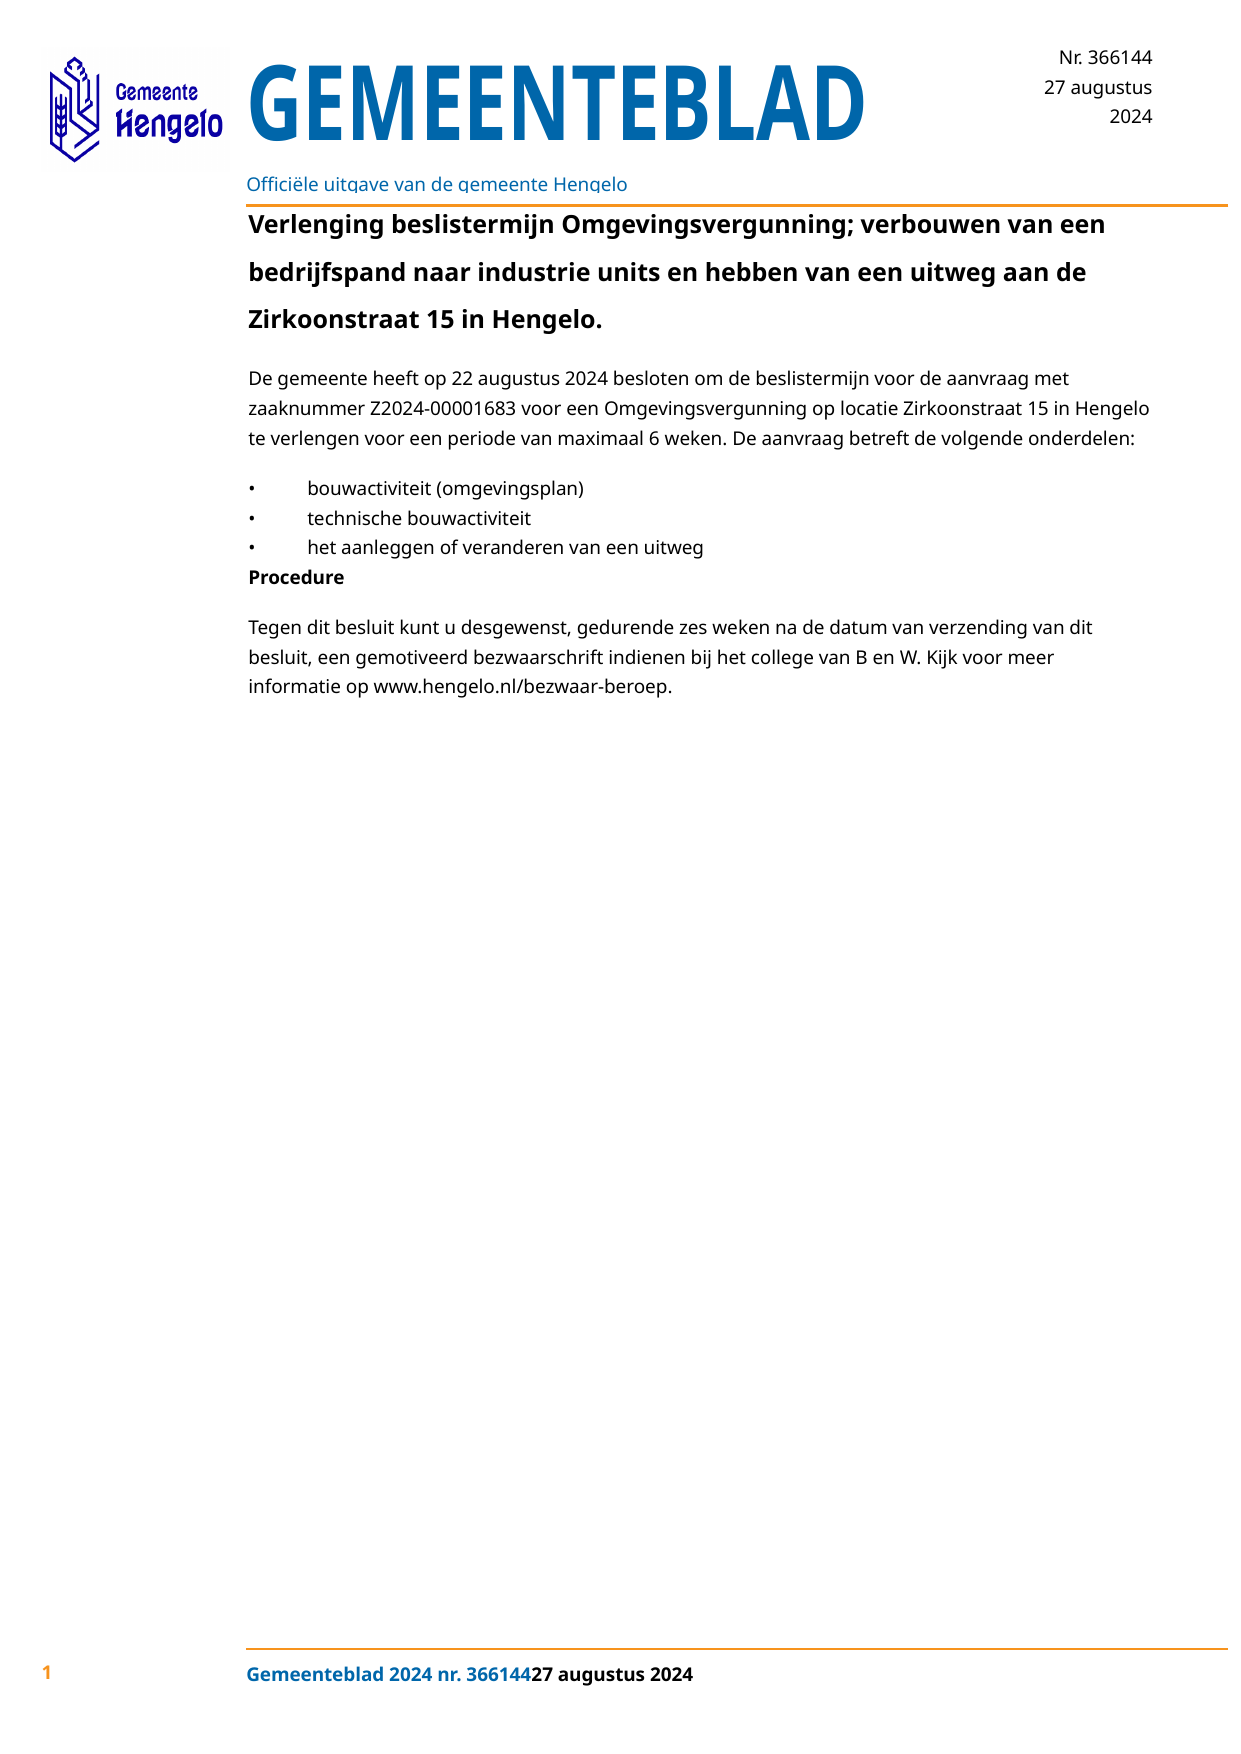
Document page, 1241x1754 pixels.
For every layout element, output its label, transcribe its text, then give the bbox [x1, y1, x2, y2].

list technische bouwactiviteit [248, 505, 1152, 530]
text Verlenging beslistermijn Omgevingsvergunning; verbouwen van een bedrijfspand naar industrie units en hebben van een uitweg aan de Zirkoonstraat 15 in Hengelo. [248, 207, 1152, 336]
text De gemeente heeft op 22 augustus 2024 besloten om de beslistermijn voor de aanvraag met zaaknummer Z2024-00001683 voor een Omgevingsvergunning op locatie Zirkoonstraat 15 in Hengelo te verlengen voor een periode van maximaal 6 weken. De aanvraag betreft de volgende onderdelen: [248, 366, 1152, 450]
list het aanleggen of veranderen van een uitweg [248, 534, 1152, 560]
text Procedure [248, 564, 1152, 589]
list bouwactiviteit (omgevingsplan) [248, 475, 1152, 501]
text Tegen dit besluit kunt u desgewenst, gedurende zes weken na de datum van verzending van dit besluit, een gemotiveerd bezwaarschrift indienen bij het college van B en W. Kijk voor meer informatie op www.hengelo.nl/bezwaar-beroep. [248, 614, 1152, 699]
picture [41, 47, 231, 172]
